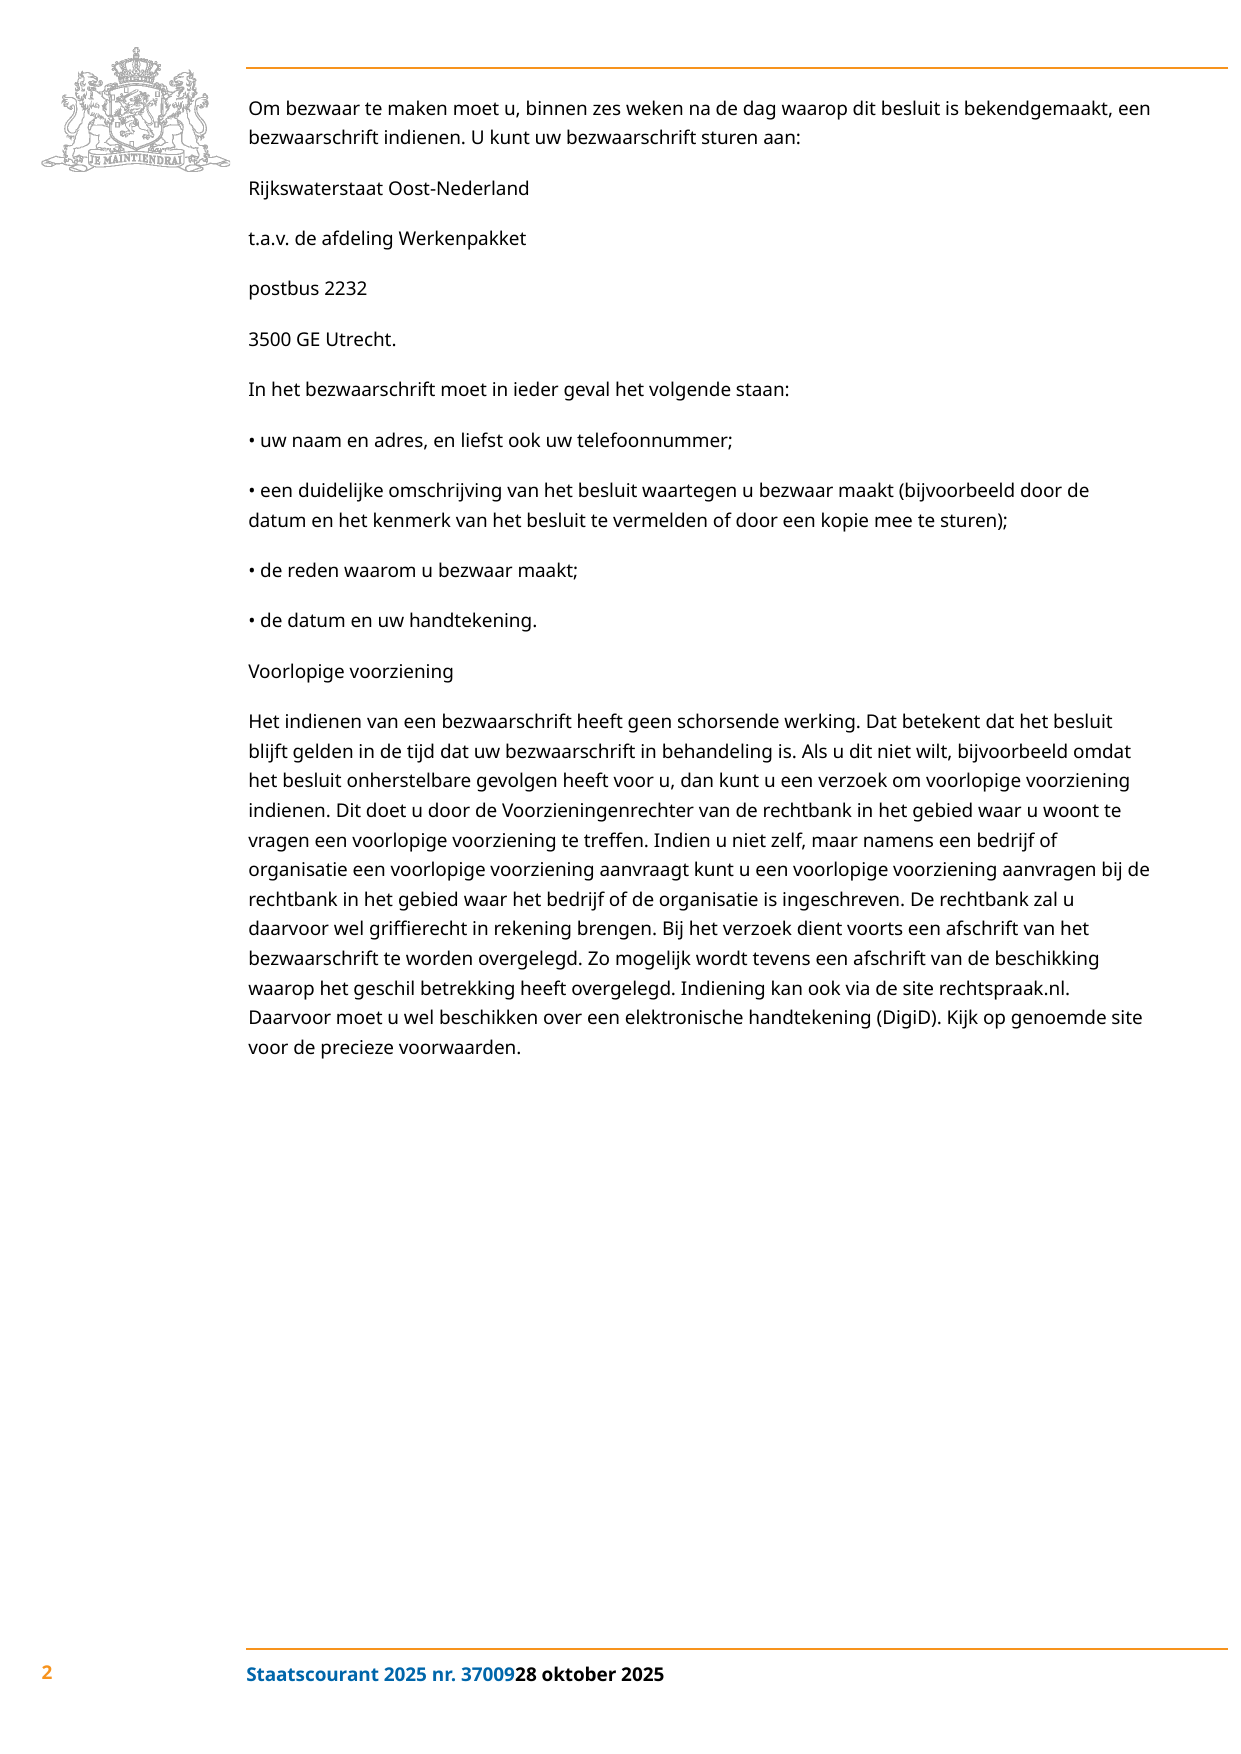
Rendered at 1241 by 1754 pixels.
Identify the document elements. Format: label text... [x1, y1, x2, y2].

text Om bezwaar te maken moet u, binnen zes weken na de dag waarop dit besluit is bekendgemaakt, een bezwaarschrift indienen. U kunt uw bezwaarschrift sturen aan: [248, 95, 1152, 150]
text • een duidelijke omschrijving van het besluit waartegen u bezwaar maakt (bijvoorbeeld door de datum en het kenmerk van het besluit te vermelden of door een kopie mee te sturen); [248, 477, 1152, 533]
text In het bezwaarschrift moet in ieder geval het volgende staan: [248, 376, 1152, 402]
text Voorlopige voorziening [248, 658, 1152, 684]
text 3500 GE Utrecht. [248, 326, 1152, 352]
text t.a.v. de afdeling Werkenpakket [248, 225, 1152, 251]
text • de reden waarom u bezwaar maakt; [248, 557, 1152, 583]
text postbus 2232 [248, 276, 1152, 301]
text • de datum en uw handtekening. [248, 608, 1152, 633]
picture [41, 47, 231, 172]
text • uw naam en adres, en liefst ook uw telefoonnummer; [248, 427, 1152, 453]
text Het indienen van een bezwaarschrift heeft geen schorsende werking. Dat betekent dat het besluit blijft gelden in de tijd dat uw bezwaarschrift in behandeling is. Als u dit niet wilt, bijvoorbeeld omdat het besluit onherstelbare gevolgen heeft voor u, dan kunt u een verzoek om voorlopige voorziening indienen. Dit doet u door de Voorzieningenrechter van de rechtbank in het gebied waar u woont te vragen een voorlopige voorziening te treffen. Indien u niet zelf, maar namens een bedrijf of organisatie een voorlopige voorziening aanvraagt kunt u een voorlopige voorziening aanvragen bij de rechtbank in het gebied waar het bedrijf of de organisatie is ingeschreven. De rechtbank zal u daarvoor wel griffierecht in rekening brengen. Bij het verzoek dient voorts een afschrift van het bezwaarschrift te worden overgelegd. Zo mogelijk wordt tevens een afschrift van de beschikking waarop het geschil betrekking heeft overgelegd. Indiening kan ook via de site rechtspraak.nl. Daarvoor moet u wel beschikken over een elektronische handtekening (DigiD). Kijk op genoemde site voor de precieze voorwaarden. [248, 708, 1152, 1060]
text Rijkswaterstaat Oost-Nederland [248, 175, 1152, 201]
